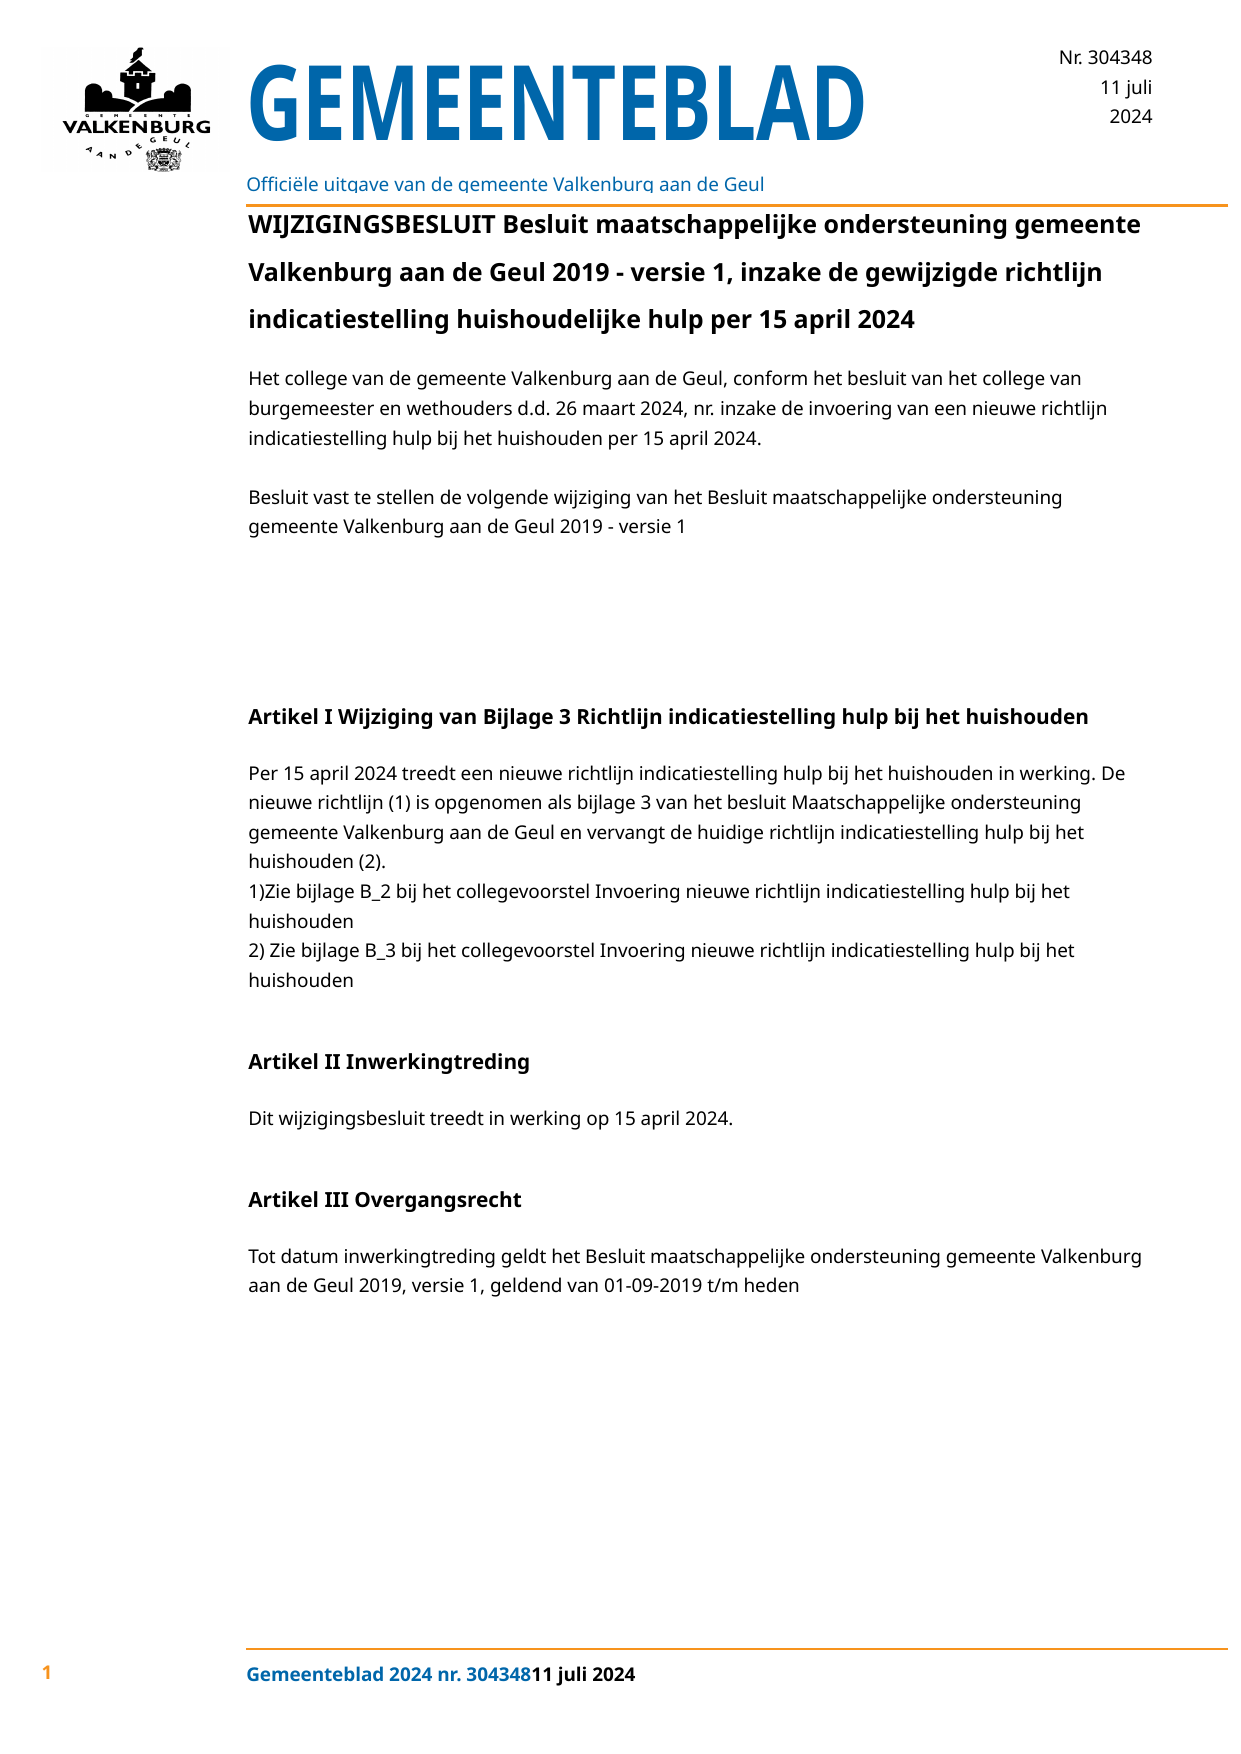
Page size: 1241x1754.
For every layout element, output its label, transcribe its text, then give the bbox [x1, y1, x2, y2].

text Tot datum inwerkingtreding geldt het Besluit maatschappelijke ondersteuning gemeente Valkenburg aan de Geul 2019, versie 1, geldend van 01-09-2019 t/m heden [248, 1243, 1152, 1298]
text Artikel III Overgangsrecht [248, 1185, 1152, 1213]
text 2) Zie bijlage B_3 bij het collegevoorstel Invoering nieuwe richtlijn indicatiestelling hulp bij het huishouden [248, 937, 1152, 993]
text Het college van de gemeente Valkenburg aan de Geul, conform het besluit van het college van burgemeester en wethouders d.d. 26 maart 2024, nr. inzake de invoering van een nieuwe richtlijn indicatiestelling hulp bij het huishouden per 15 april 2024. [248, 366, 1152, 450]
text Dit wijzigingsbesluit treedt in werking op 15 april 2024. [248, 1105, 1152, 1131]
text Artikel I Wijziging van Bijlage 3 Richtlijn indicatiestelling hulp bij het huishouden [248, 702, 1152, 730]
text Per 15 april 2024 treedt een nieuwe richtlijn indicatiestelling hulp bij het huishouden in werking. De nieuwe richtlijn (1) is opgenomen als bijlage 3 van het besluit Maatschappelijke ondersteuning gemeente Valkenburg aan de Geul en vervangt de huidige richtlijn indicatiestelling hulp bij het huishouden (2). [248, 760, 1152, 874]
text 1)Zie bijlage B_2 bij het collegevoorstel Invoering nieuwe richtlijn indicatiestelling hulp bij het huishouden [248, 878, 1152, 933]
picture [41, 47, 231, 172]
text WIJZIGINGSBESLUIT Besluit maatschappelijke ondersteuning gemeente Valkenburg aan de Geul 2019 - versie 1, inzake de gewijzigde richtlijn indicatiestelling huishoudelijke hulp per 15 april 2024 [248, 207, 1152, 336]
text Artikel II Inwerkingtreding [248, 1047, 1152, 1075]
text Besluit vast te stellen de volgende wijziging van het Besluit maatschappelijke ondersteuning gemeente Valkenburg aan de Geul 2019 - versie 1 [248, 484, 1152, 539]
